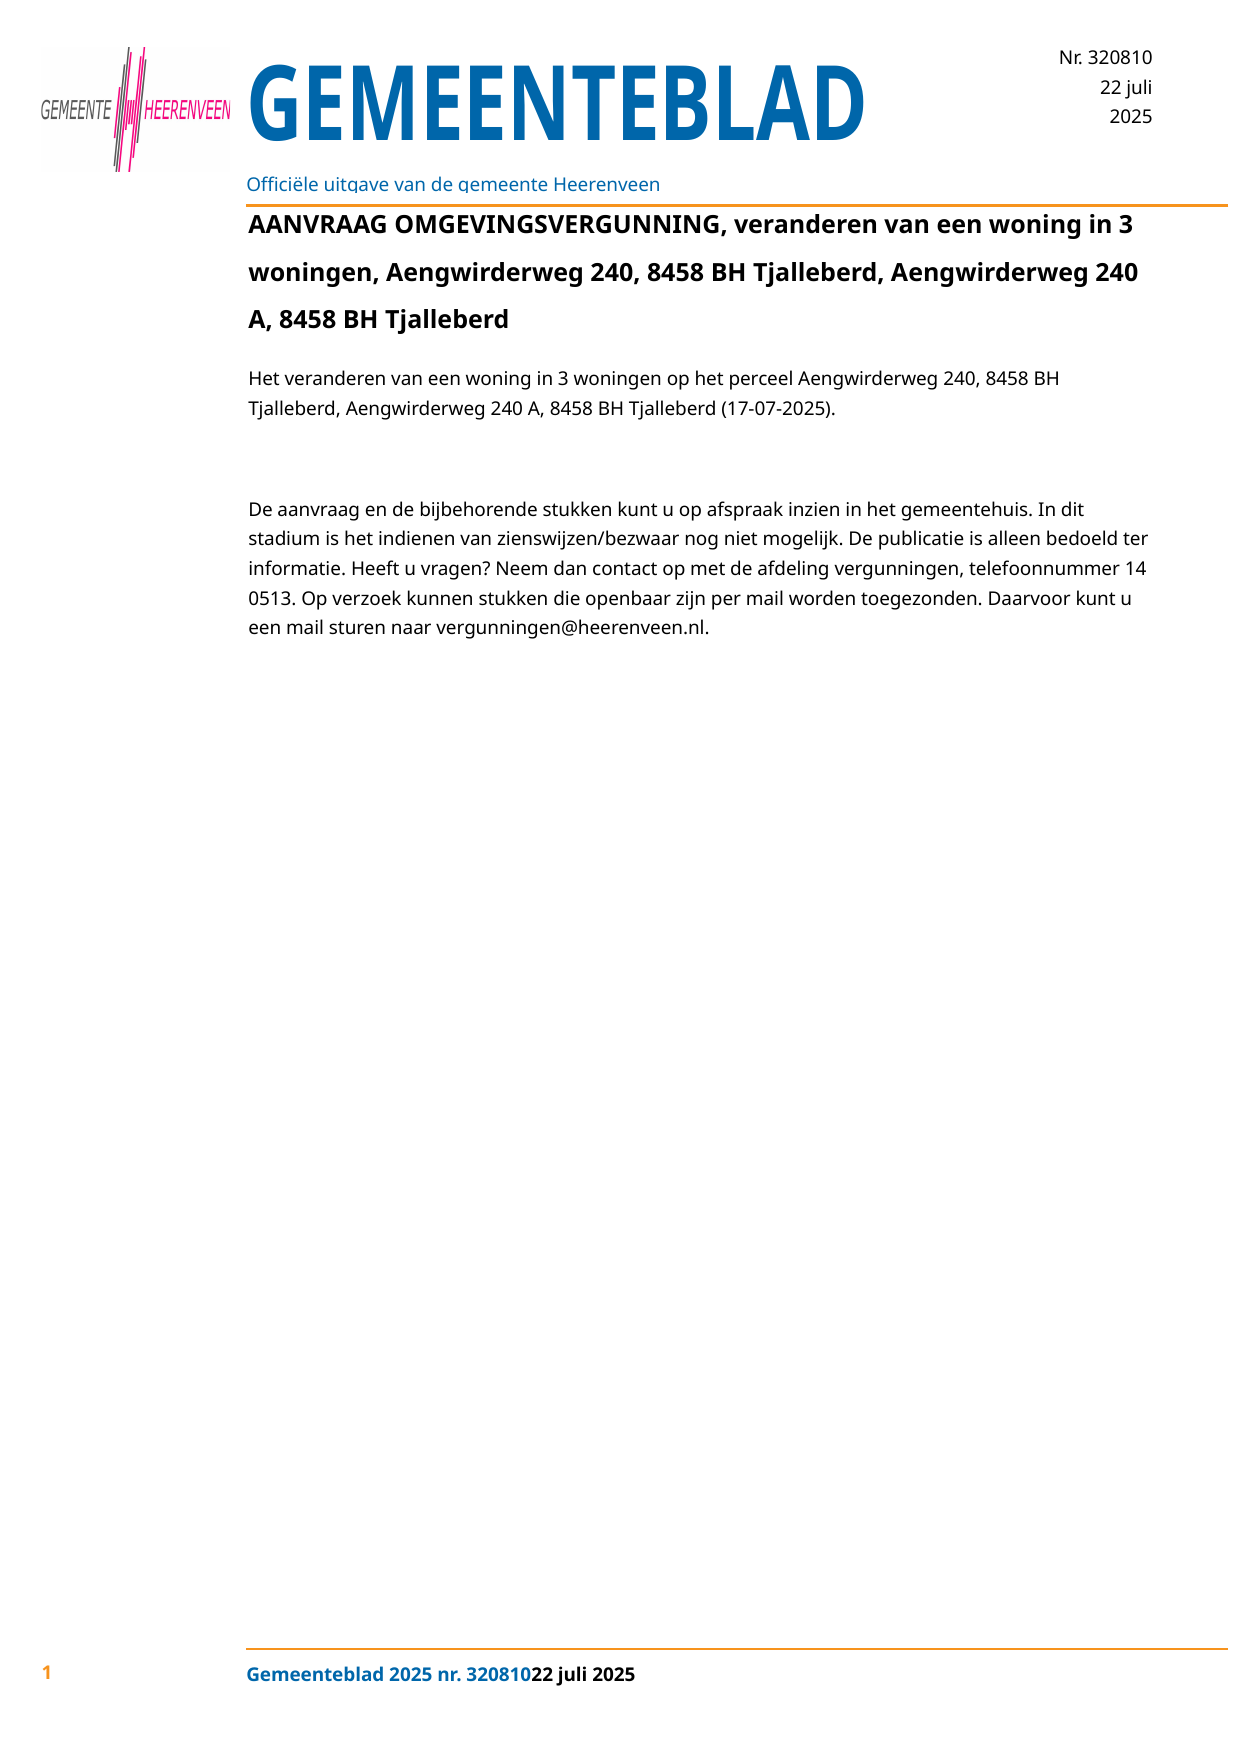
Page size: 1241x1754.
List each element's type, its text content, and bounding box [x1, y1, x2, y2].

text AANVRAAG OMGEVINGSVERGUNNING, veranderen van een woning in 3 woningen, Aengwirderweg 240, 8458 BH Tjalleberd, Aengwirderweg 240 A, 8458 BH Tjalleberd [248, 207, 1152, 336]
text Het veranderen van een woning in 3 woningen op het perceel Aengwirderweg 240, 8458 BH Tjalleberd, Aengwirderweg 240 A, 8458 BH Tjalleberd (17-07-2025). [248, 366, 1152, 421]
picture [41, 47, 231, 172]
text De aanvraag en de bijbehorende stukken kunt u op afspraak inzien in het gemeentehuis. In dit stadium is het indienen van zienswijzen/bezwaar nog niet mogelijk. De publicatie is alleen bedoeld ter informatie. Heeft u vragen? Neem dan contact op met de afdeling vergunningen, telefoonnummer 14 0513. Op verzoek kunnen stukken die openbaar zijn per mail worden toegezonden. Daarvoor kunt u een mail sturen naar vergunningen@heerenveen.nl. [248, 496, 1152, 640]
